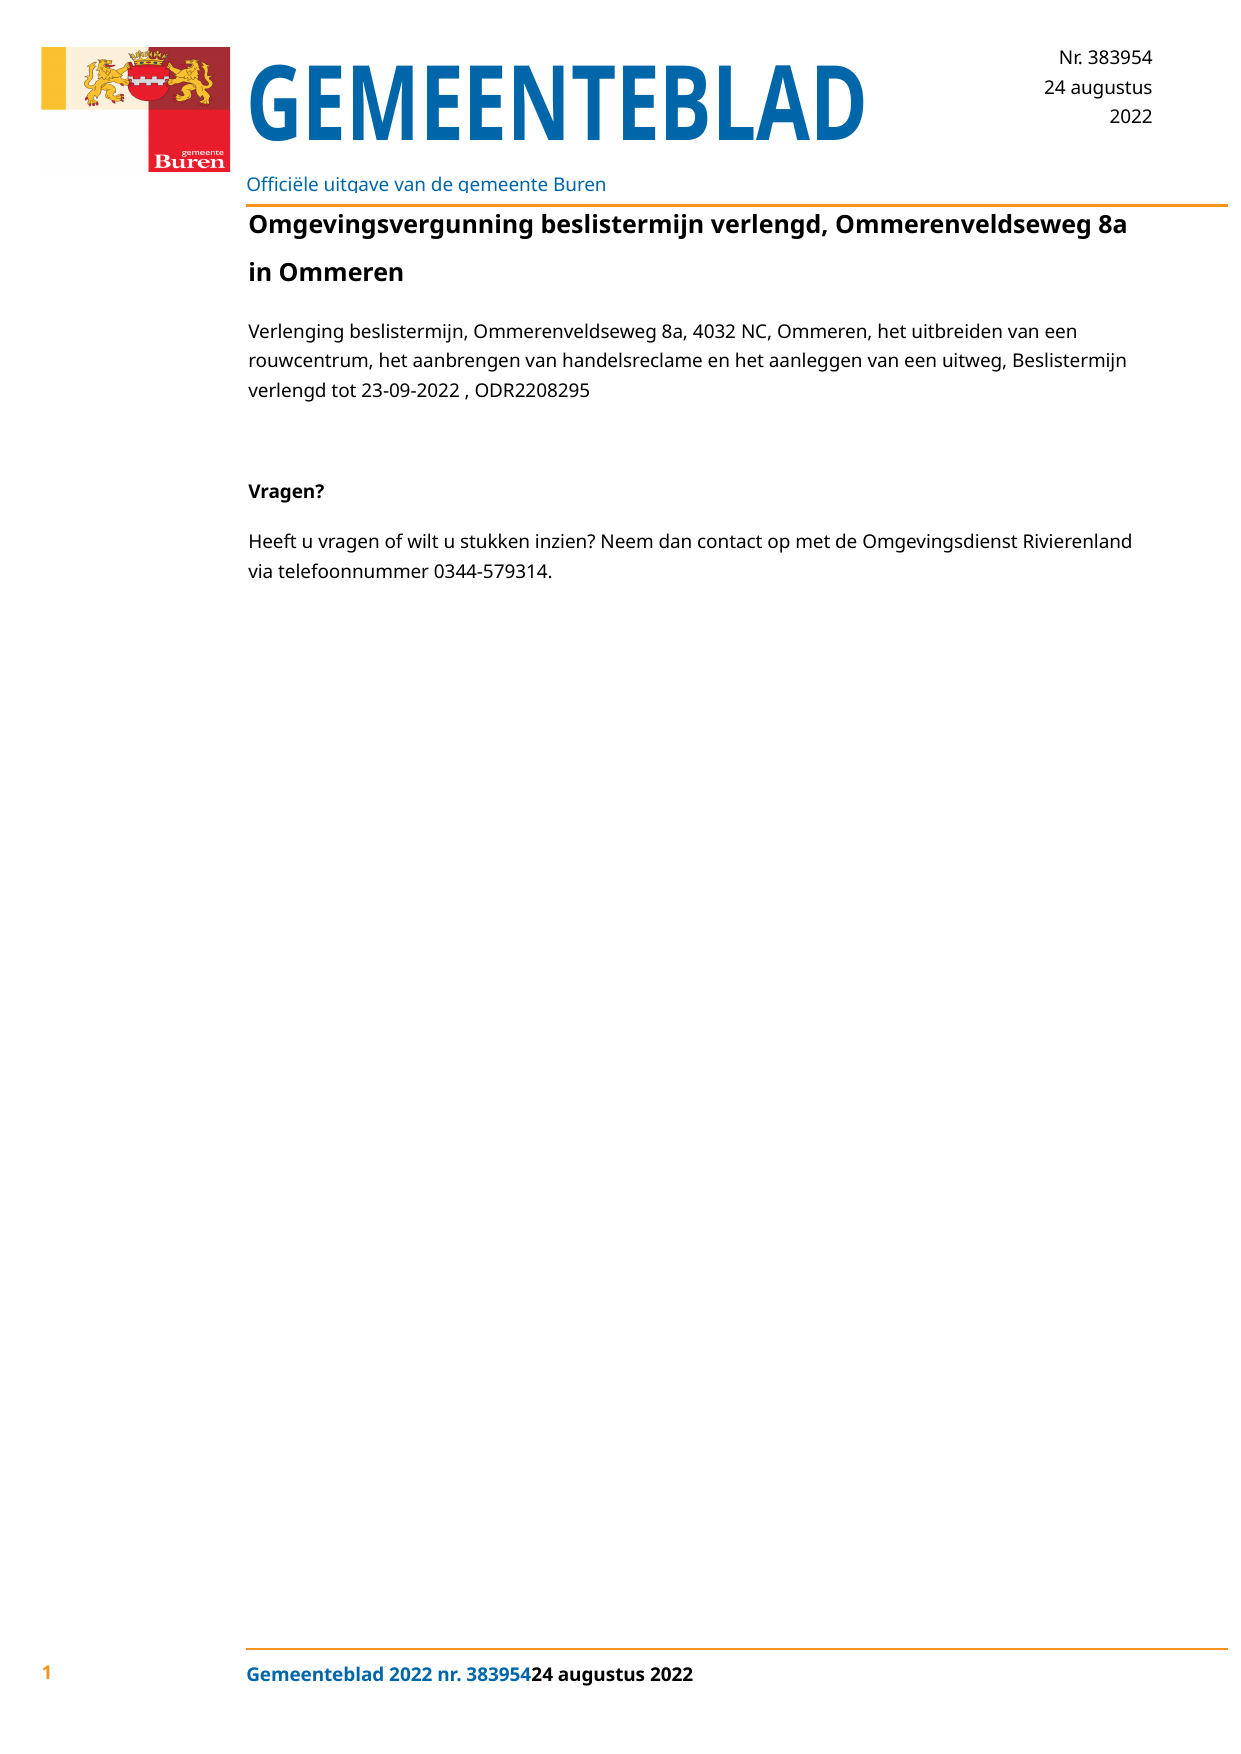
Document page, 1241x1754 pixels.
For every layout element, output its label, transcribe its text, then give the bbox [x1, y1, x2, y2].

text Heeft u vragen of wilt u stukken inzien? Neem dan contact op met de Omgevingsdienst Rivierenland via telefoonnummer 0344-579314. [248, 528, 1152, 584]
picture [41, 47, 231, 172]
text Vragen? [248, 478, 1152, 504]
text Omgevingsvergunning beslistermijn verlengd, Ommerenveldseweg 8a in Ommeren [248, 207, 1152, 288]
text Verlenging beslistermijn, Ommerenveldseweg 8a, 4032 NC, Ommeren, het uitbreiden van een rouwcentrum, het aanbrengen van handelsreclame en het aanleggen van een uitweg, Beslistermijn verlengd tot 23-09-2022 , ODR2208295 [248, 318, 1152, 403]
